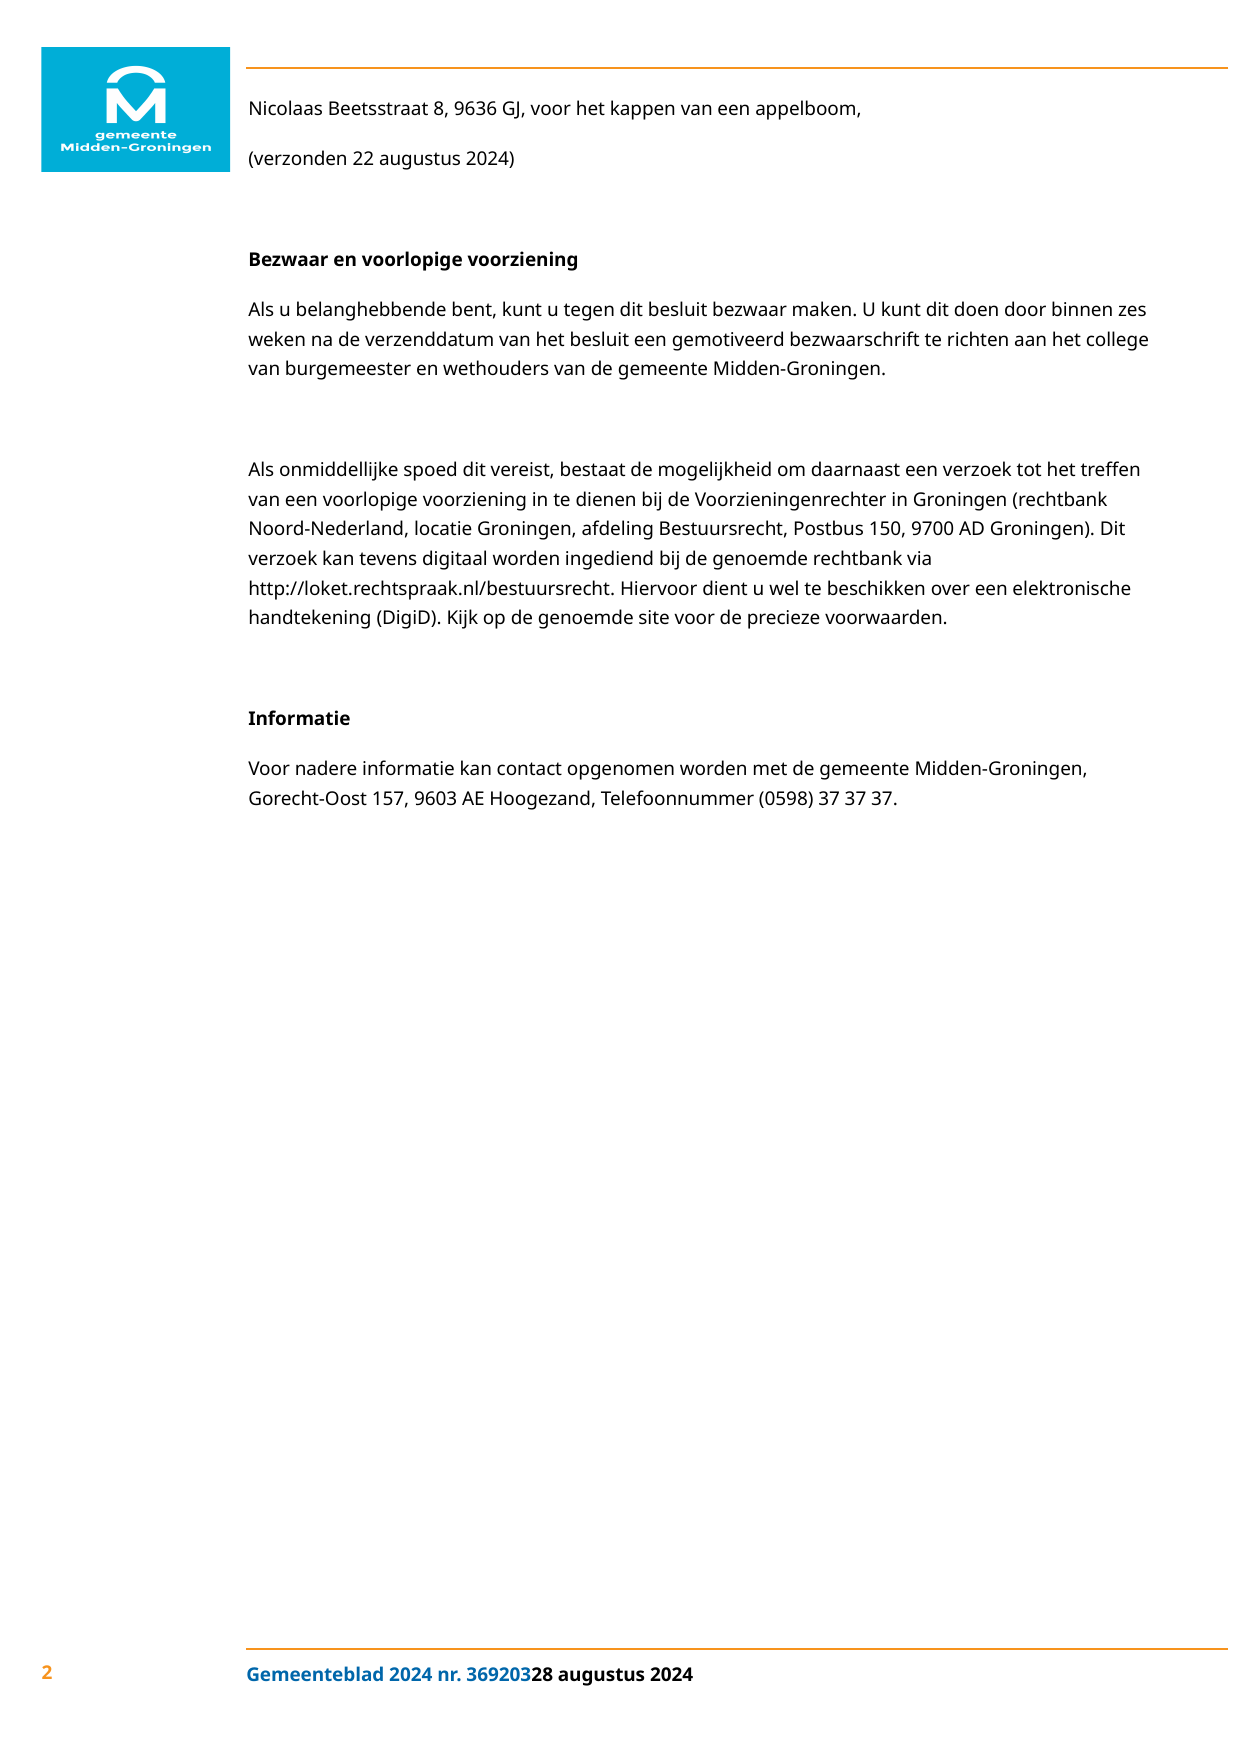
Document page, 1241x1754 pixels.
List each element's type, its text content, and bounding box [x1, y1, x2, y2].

text Als onmiddellijke spoed dit vereist, bestaat de mogelijkheid om daarnaast een verzoek tot het treffen van een voorlopige voorziening in te dienen bij de Voorzieningenrechter in Groningen (rechtbank Noord-Nederland, locatie Groningen, afdeling Bestuursrecht, Postbus 150, 9700 AD Groningen). Dit verzoek kan tevens digitaal worden ingediend bij de genoemde rechtbank via http://loket.rechtspraak.nl/bestuursrecht. Hiervoor dient u wel te beschikken over een elektronische handtekening (DigiD). Kijk op de genoemde site voor de precieze voorwaarden. [248, 456, 1152, 630]
picture [184, 146, 190, 153]
text (verzonden 22 augustus 2024) [248, 145, 1152, 171]
text Nicolaas Beetsstraat 8, 9636 GJ, voor het kappen van een appelboom, [248, 95, 1152, 121]
text Als u belanghebbende bent, kunt u tegen dit besluit bezwaar maken. U kunt dit doen door binnen zes weken na de verzenddatum van het besluit een gemotiveerd bezwaarschrift te richten aan het college van burgemeester en wethouders van de gemeente Midden-Groningen. [248, 296, 1152, 381]
picture [107, 89, 165, 122]
picture [108, 66, 164, 82]
text Informatie [248, 705, 1152, 731]
text Voor nadere informatie kan contact opgenomen worden met de gemeente Midden-Groningen, Gorecht-Oost 157, 9603 AE Hoogezand, Telefoonnummer (0598) 37 37 37. [248, 756, 1152, 811]
text Bezwaar en voorlopige voorziening [248, 246, 1152, 272]
